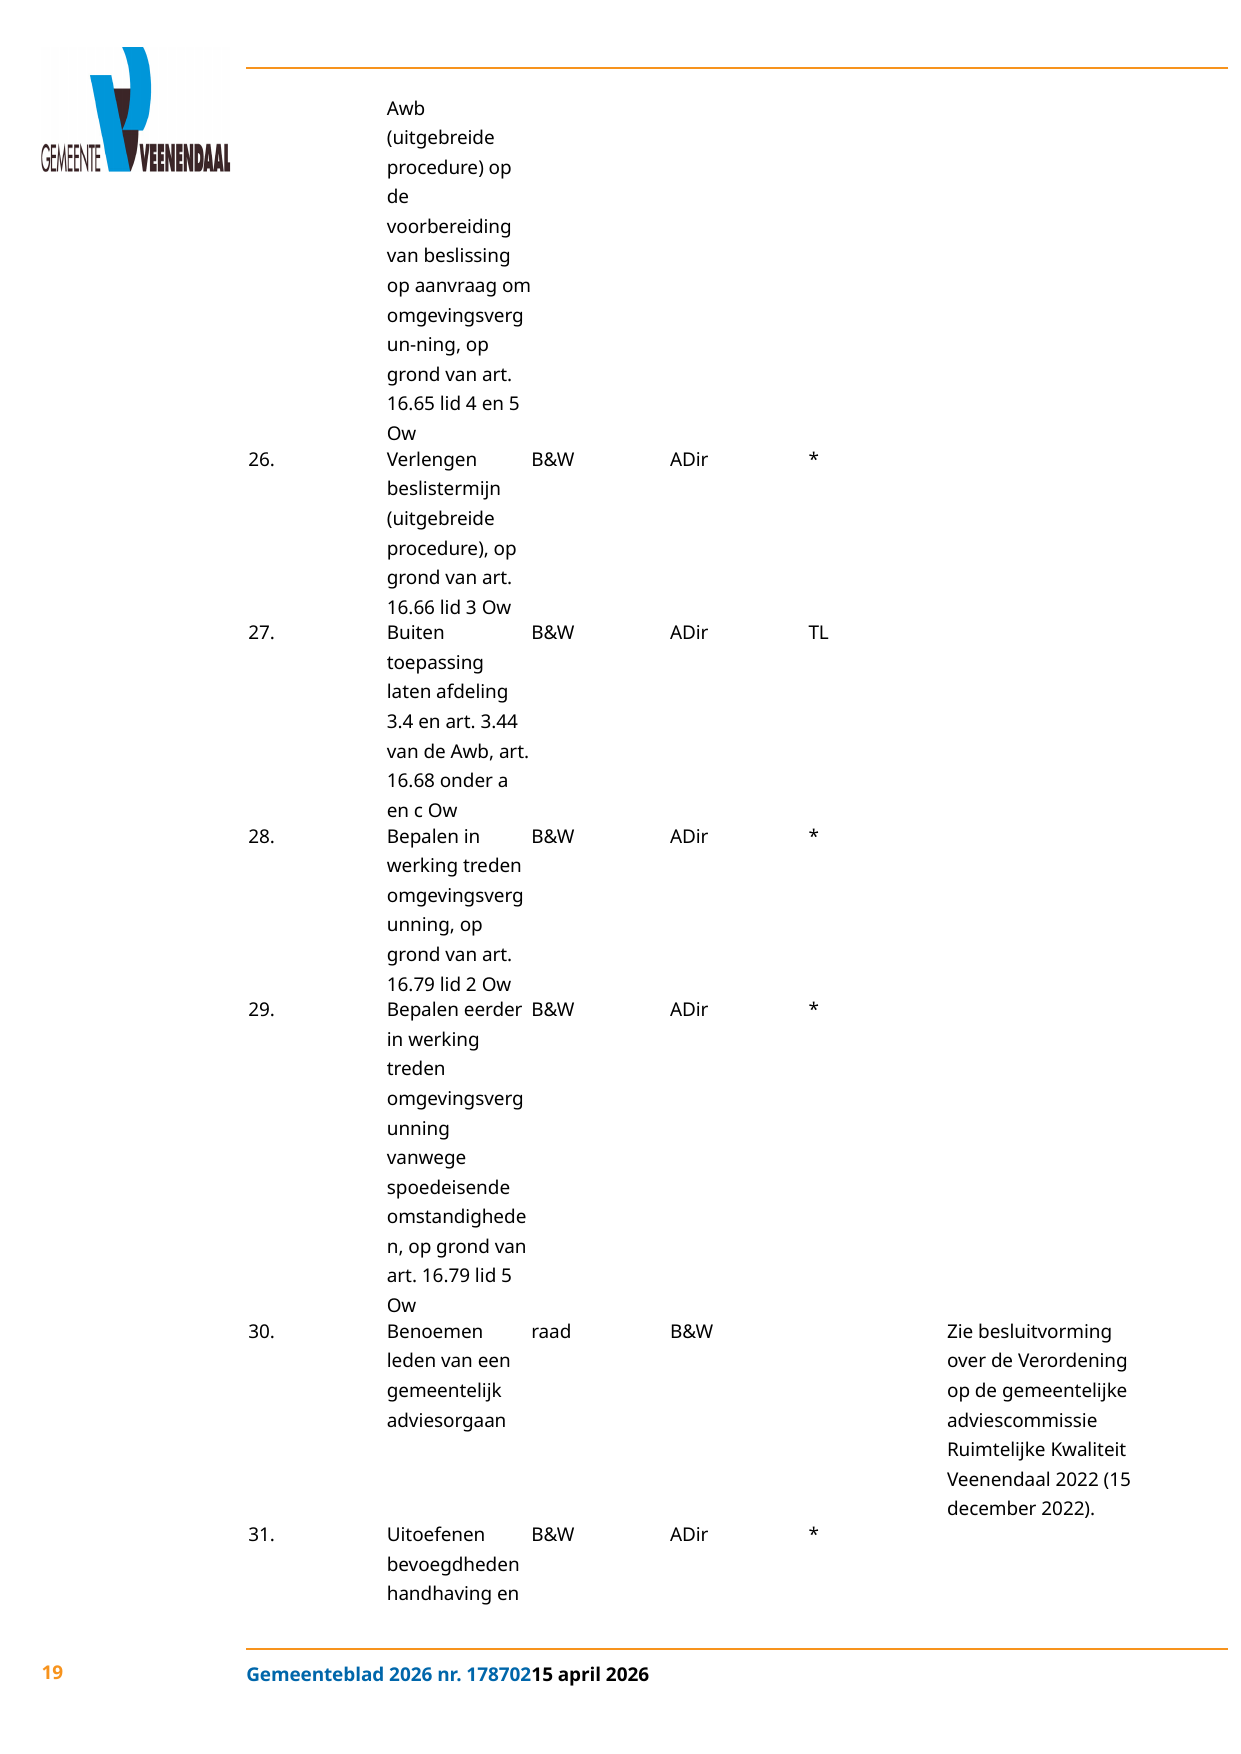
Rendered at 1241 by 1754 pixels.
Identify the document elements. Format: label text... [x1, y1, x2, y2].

table_cell Awb (uitgebreide procedure) op de voorbereiding van beslissing op aanvraag om omgevingsvergun-ning, op grond van art. 16.65 lid 4 en 5 Ow [387, 95, 531, 446]
table_cell Bepalen eerder in werking treden omgevingsvergunning vanwege spoedeisende omstandigheden, op grond van art. 16.79 lid 5 Ow [387, 996, 531, 1318]
table_cell ADir [670, 823, 808, 996]
table_cell ADir [670, 446, 808, 619]
table_cell raad [531, 1318, 670, 1521]
table_cell B&W [531, 1521, 670, 1606]
table_cell Benoemen leden van een gemeentelijk adviesorgaan [387, 1318, 531, 1521]
table_cell B&W [531, 620, 670, 823]
table_cell [947, 1521, 1152, 1606]
table_cell Zie besluitvorming over de Verordening op de gemeentelijke adviescommissie Ruimtelijke Kwaliteit Veenendaal 2022 (15 december 2022). [947, 1318, 1152, 1521]
table_cell 29. [248, 996, 387, 1318]
table_cell B&W [670, 1318, 808, 1521]
table_cell [808, 1318, 947, 1521]
table_cell ADir [670, 620, 808, 823]
table_cell 26. [248, 446, 387, 619]
table_cell [947, 620, 1152, 823]
table_cell * [808, 823, 947, 996]
table_cell [808, 95, 947, 446]
table_cell [947, 95, 1152, 446]
table_cell * [808, 446, 947, 619]
table_cell Buiten toepassing laten afdeling 3.4 en art. 3.44 van de Awb, art. 16.68 onder a en c Ow [387, 620, 531, 823]
picture [123, 47, 231, 172]
table_cell [670, 95, 808, 446]
table_cell B&W [531, 996, 670, 1318]
table_cell Bepalen in werking treden omgevingsvergunning, op grond van art. 16.79 lid 2 Ow [387, 823, 531, 996]
table_cell [248, 95, 387, 446]
table_cell ADir [670, 1521, 808, 1606]
table_cell 27. [248, 620, 387, 823]
table_cell ADir [670, 996, 808, 1318]
table_cell * [808, 996, 947, 1318]
table_cell Uitoefenen bevoegdheden handhaving en [387, 1521, 531, 1606]
table_cell * [808, 1521, 947, 1606]
table_cell [531, 95, 670, 446]
table_cell [947, 823, 1152, 996]
table_cell TL [808, 620, 947, 823]
table_cell B&W [531, 446, 670, 619]
picture [41, 47, 130, 172]
table_cell Verlengen beslistermijn (uitgebreide procedure), op grond van art. 16.66 lid 3 Ow [387, 446, 531, 619]
table_cell [947, 996, 1152, 1318]
table_cell B&W [531, 823, 670, 996]
table_cell [947, 446, 1152, 619]
table_cell 28. [248, 823, 387, 996]
table_cell 30. [248, 1318, 387, 1521]
table_cell 31. [248, 1521, 387, 1606]
